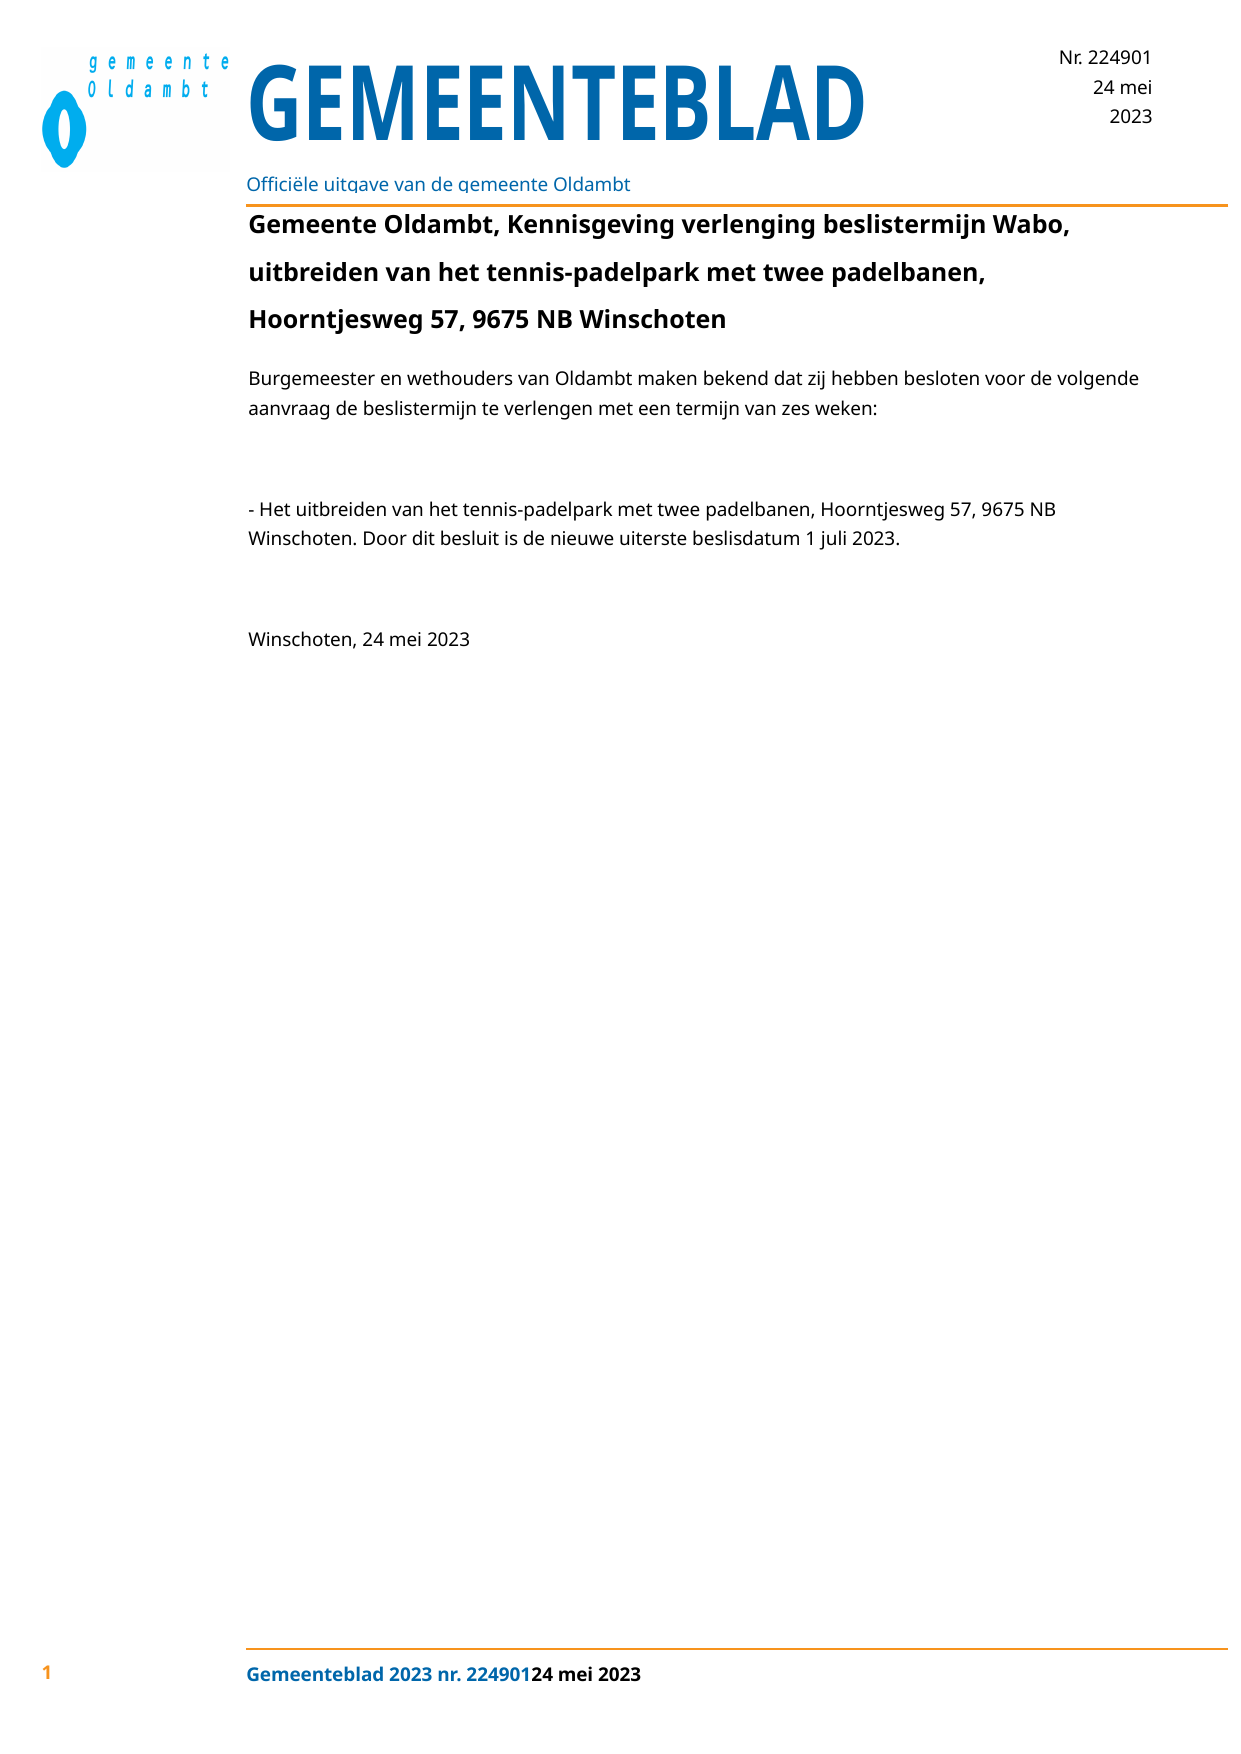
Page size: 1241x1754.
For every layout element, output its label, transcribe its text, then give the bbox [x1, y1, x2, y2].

text - Het uitbreiden van het tennis-padelpark met twee padelbanen, Hoorntjesweg 57, 9675 NB Winschoten. Door dit besluit is de nieuwe uiterste beslisdatum 1 juli 2023. [248, 496, 1152, 551]
text Burgemeester en wethouders van Oldambt maken bekend dat zij hebben besloten voor de volgende aanvraag de beslistermijn te verlengen met een termijn van zes weken: [248, 366, 1152, 421]
text Gemeente Oldambt, Kennisgeving verlenging beslistermijn Wabo, uitbreiden van het tennis-padelpark met twee padelbanen, Hoorntjesweg 57, 9675 NB Winschoten [248, 207, 1152, 336]
picture [41, 47, 231, 172]
text Winschoten, 24 mei 2023 [248, 626, 1152, 652]
